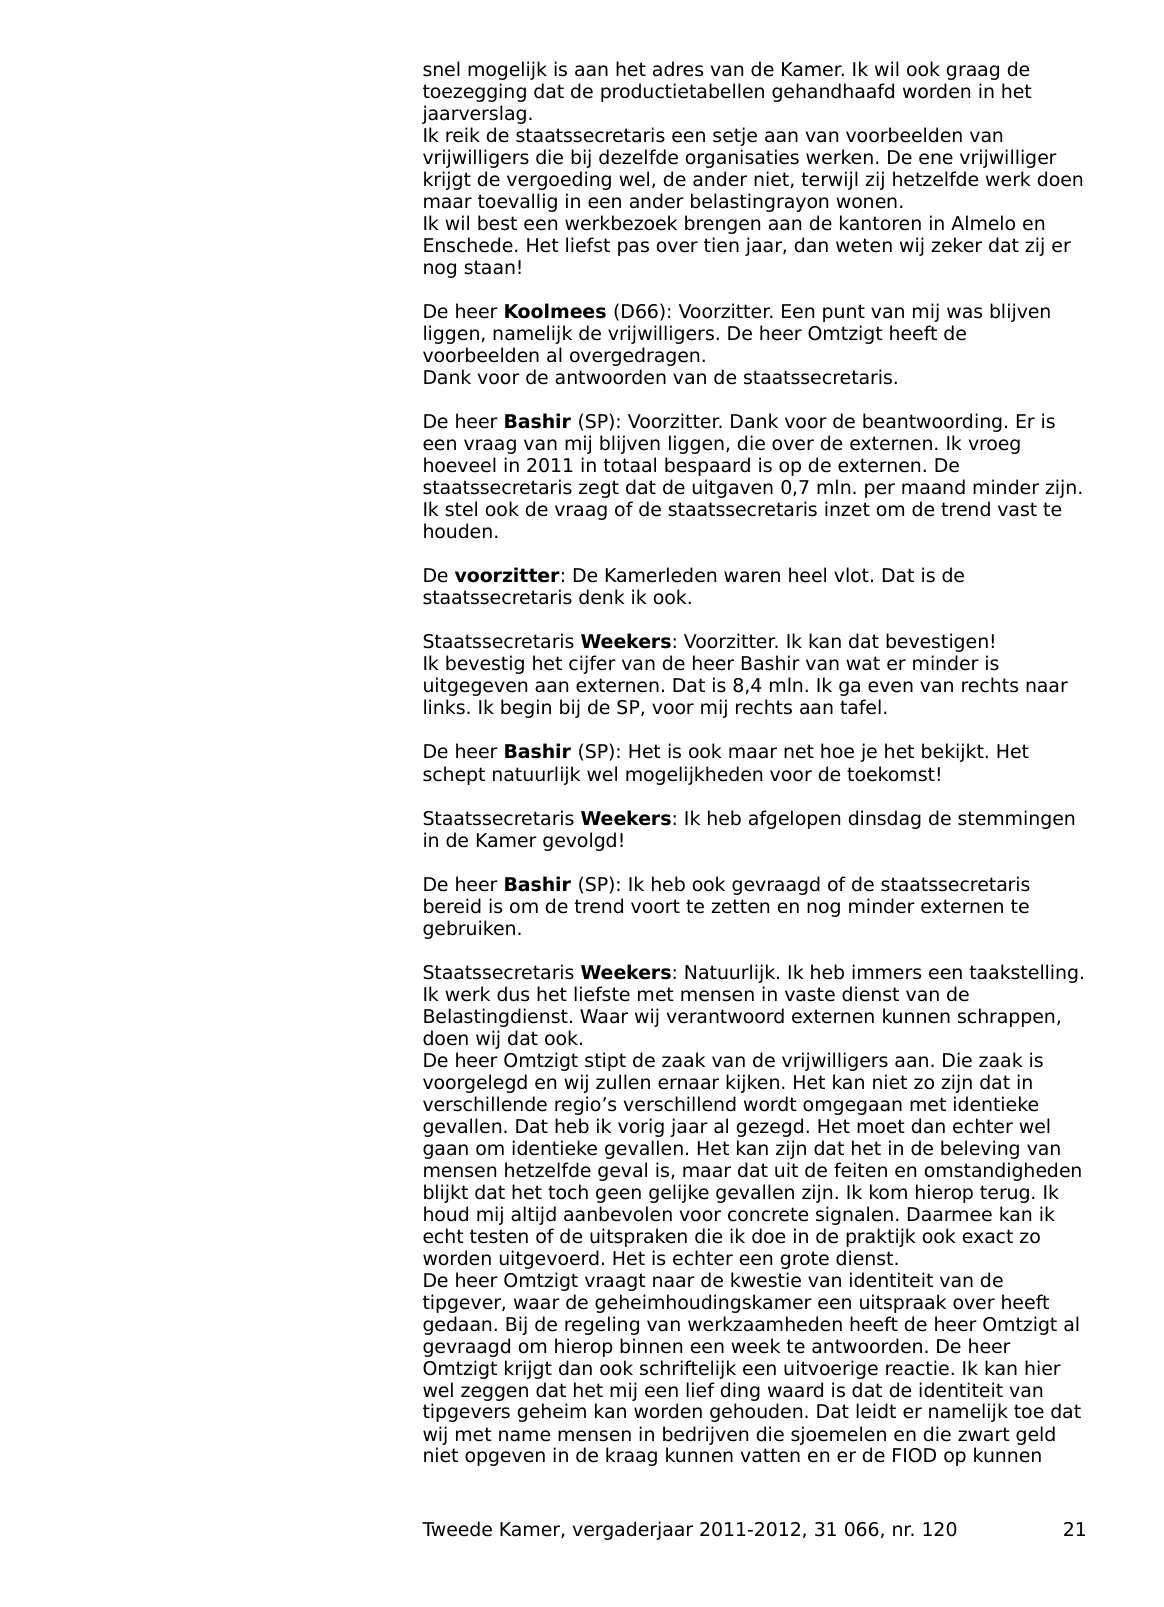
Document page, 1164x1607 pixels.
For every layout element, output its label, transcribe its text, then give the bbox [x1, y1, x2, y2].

text De heer Bashir (SP): Voorzitter. Dank voor de beantwoording. Er is een vraag van mij blijven liggen, die over de externen. Ik vroeg hoeveel in 2011 in totaal bespaard is op de externen. De staatssecretaris zegt dat de uitgaven 0,7 mln. per maand minder zijn. Ik stel ook de vraag of de staatssecretaris inzet om de trend vast te houden. [422, 411, 1087, 543]
text Staatssecretaris Weekers: Ik heb afgelopen dinsdag de stemmingen in de Kamer gevolgd! [422, 808, 1087, 852]
text De heer Koolmees (D66): Voorzitter. Een punt van mij was blijven liggen, namelijk de vrijwilligers. De heer Omtzigt heeft de voorbeelden al overgedragen. [422, 301, 1087, 367]
text De heer Bashir (SP): Het is ook maar net hoe je het bekijkt. Het schept natuurlijk wel mogelijkheden voor de toekomst! [422, 741, 1087, 785]
text De heer Omtzigt stipt de zaak van de vrijwilligers aan. Die zaak is voorgelegd en wij zullen ernaar kijken. Het kan niet zo zijn dat in verschillende regio’s verschillend wordt omgegaan met identieke gevallen. Dat heb ik vorig jaar al gezegd. Het moet dan echter wel gaan om identieke gevallen. Het kan zijn dat het in de beleving van mensen hetzelfde geval is, maar dat uit de feiten en omstandigheden blijkt dat het toch geen gelijke gevallen zijn. Ik kom hierop terug. Ik houd mij altijd aanbevolen voor concrete signalen. Daarmee kan ik echt testen of de uitspraken die ik doe in de praktijk ook exact zo worden uitgevoerd. Het is echter een grote dienst. [422, 1050, 1087, 1269]
text Ik wil best een werkbezoek brengen aan de kantoren in Almelo en Enschede. Het liefst pas over tien jaar, dan weten wij zeker dat zij er nog staan! [422, 213, 1087, 279]
text snel mogelijk is aan het adres van de Kamer. Ik wil ook graag de toezegging dat de productietabellen gehandhaafd worden in het jaarverslag. [422, 59, 1087, 125]
text De heer Bashir (SP): Ik heb ook gevraagd of de staatssecretaris bereid is om de trend voort te zetten en nog minder externen te gebruiken. [422, 874, 1087, 940]
text Dank voor de antwoorden van de staatssecretaris. [422, 367, 1087, 389]
text De heer Omtzigt vraagt naar de kwestie van identiteit van de tipgever, waar de geheimhoudingskamer een uitspraak over heeft gedaan. Bij de regeling van werkzaamheden heeft de heer Omtzigt al gevraagd om hierop binnen een week te antwoorden. De heer Omtzigt krijgt dan ook schriftelijk een uitvoerige reactie. Ik kan hier wel zeggen dat het mij een lief ding waard is dat de identiteit van tipgevers geheim kan worden gehouden. Dat leidt er namelijk toe dat wij met name mensen in bedrijven die sjoemelen en die zwart geld niet opgeven in de kraag kunnen vatten en er de FIOD op kunnen [422, 1269, 1087, 1467]
text Ik reik de staatssecretaris een setje aan van voorbeelden van vrijwilligers die bij dezelfde organisaties werken. De ene vrijwilliger krijgt de vergoeding wel, de ander niet, terwijl zij hetzelfde werk doen maar toevallig in een ander belastingrayon wonen. [422, 125, 1087, 213]
text De voorzitter: De Kamerleden waren heel vlot. Dat is de staatssecretaris denk ik ook. [422, 565, 1087, 609]
text Ik bevestig het cijfer van de heer Bashir van wat er minder is uitgegeven aan externen. Dat is 8,4 mln. Ik ga even van rechts naar links. Ik begin bij de SP, voor mij rechts aan tafel. [422, 653, 1087, 719]
text Staatssecretaris Weekers: Voorzitter. Ik kan dat bevestigen! [422, 631, 1087, 653]
text Staatssecretaris Weekers: Natuurlijk. Ik heb immers een taakstelling. Ik werk dus het liefste met mensen in vaste dienst van de Belastingdienst. Waar wij verantwoord externen kunnen schrappen, doen wij dat ook. [422, 962, 1087, 1050]
